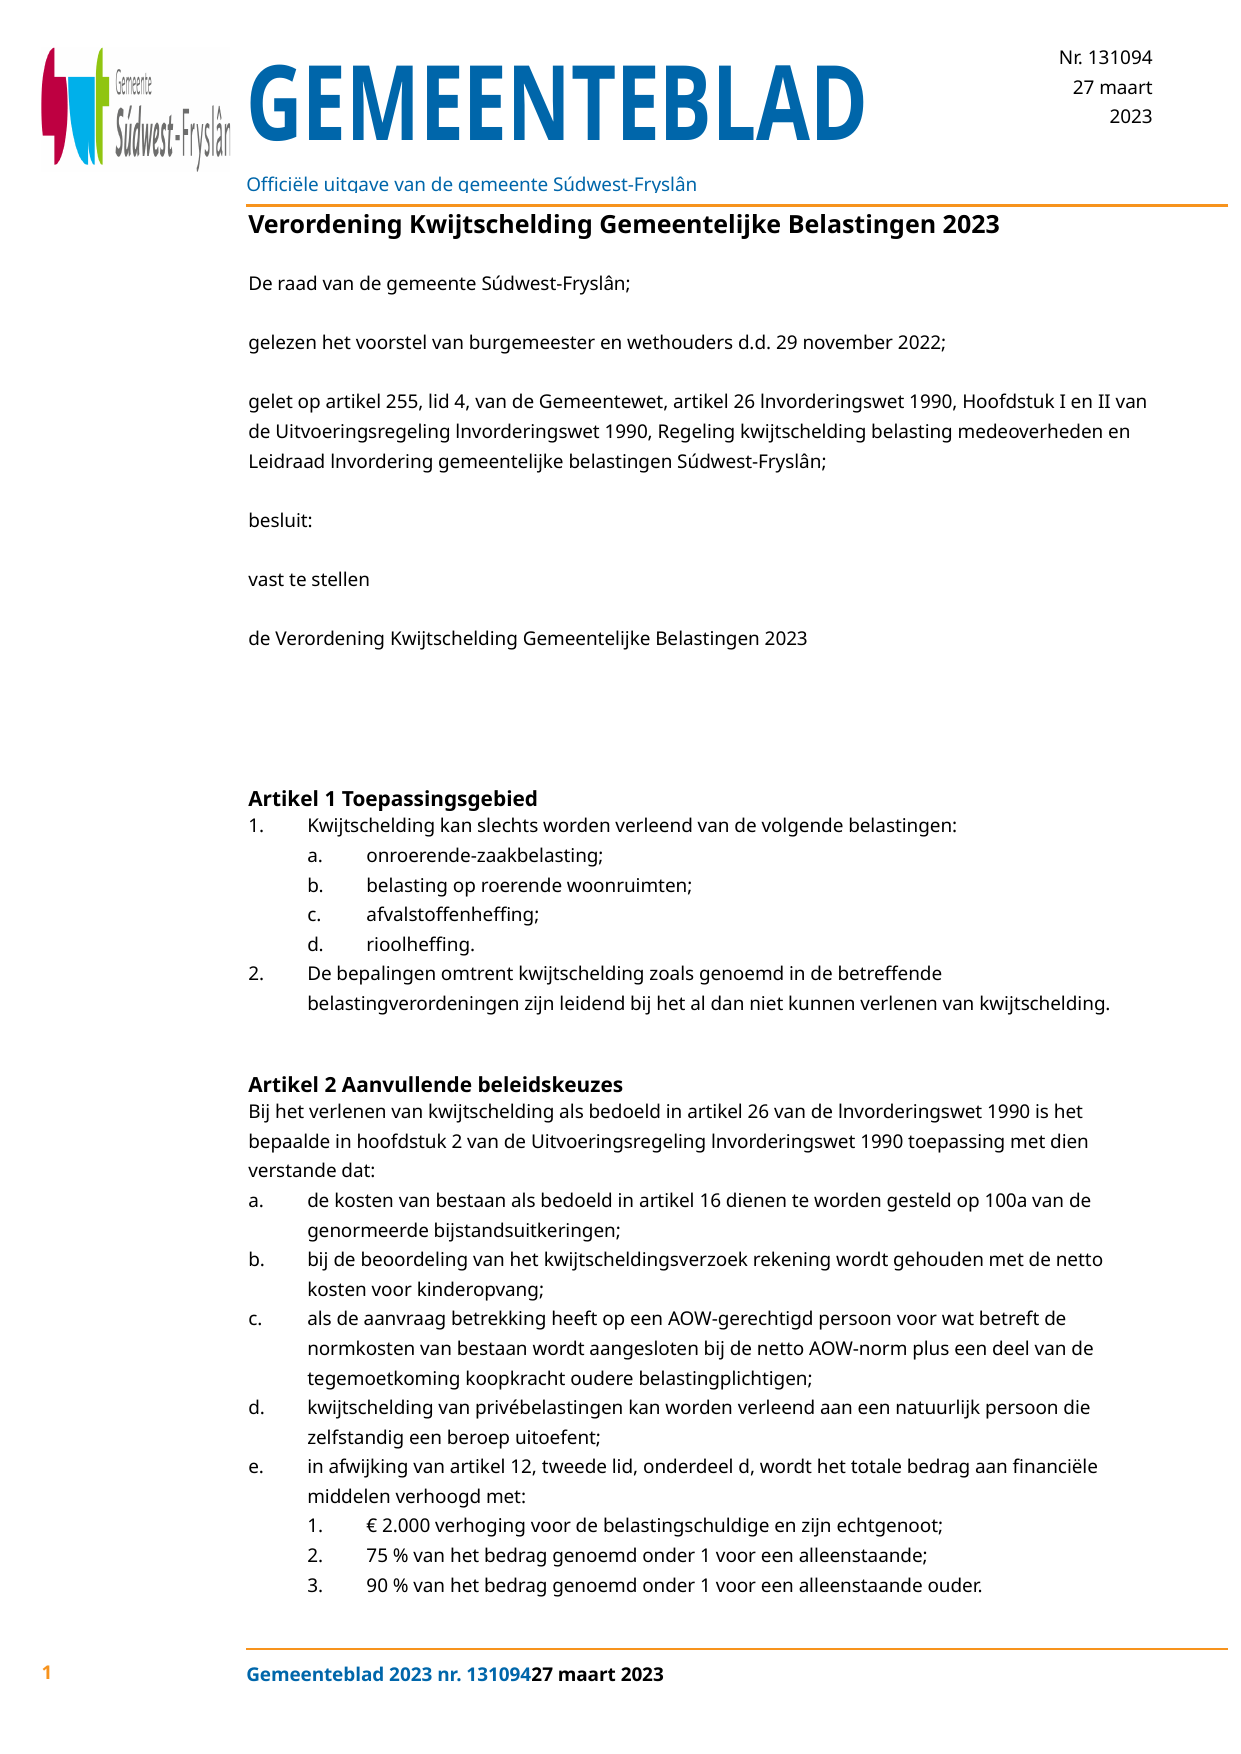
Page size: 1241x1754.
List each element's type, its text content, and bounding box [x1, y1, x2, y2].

text Artikel 2 Aanvullende beleidskeuzes [248, 1070, 1152, 1098]
text gelet op artikel 255, lid 4, van de Gemeentewet, artikel 26 lnvorderingswet 1990, Hoofdstuk I en II van de Uitvoeringsregeling lnvorderingswet 1990, Regeling kwijtschelding belasting medeoverheden en Leidraad lnvordering gemeentelijke belastingen Súdwest-Fryslân; [248, 389, 1152, 473]
list in afwijking van artikel 12, tweede lid, onderdeel d, wordt het totale bedrag aan financiële middelen verhoogd met: [248, 1453, 1152, 1509]
list 75 % van het bedrag genoemd onder 1 voor een alleenstaande; [307, 1542, 1152, 1568]
list afvalstoffenheffing; [307, 901, 1152, 927]
list belasting op roerende woonruimten; [307, 872, 1152, 897]
list rioolheffing. [307, 931, 1152, 957]
list bij de beoordeling van het kwijtscheldingsverzoek rekening wordt gehouden met de netto kosten voor kinderopvang; [248, 1246, 1152, 1302]
text de Verordening Kwijtschelding Gemeentelijke Belastingen 2023 [248, 625, 1152, 651]
list kwijtschelding van privébelastingen kan worden verleend aan een natuurlijk persoon die zelfstandig een beroep uitoefent; [248, 1394, 1152, 1450]
list onroerende-zaakbelasting; [307, 842, 1152, 868]
list De bepalingen omtrent kwijtschelding zoals genoemd in de betreffende belastingverordeningen zijn leidend bij het al dan niet kunnen verlenen van kwijtschelding. [248, 961, 1152, 1016]
text besluit: [248, 507, 1152, 533]
list als de aanvraag betrekking heeft op een AOW-gerechtigd persoon voor wat betreft de normkosten van bestaan wordt aangesloten bij de netto AOW-norm plus een deel van de tegemoetkoming koopkracht oudere belastingplichtigen; [248, 1306, 1152, 1391]
list 90 % van het bedrag genoemd onder 1 voor een alleenstaande ouder. [307, 1572, 1152, 1598]
list Kwijtschelding kan slechts worden verleend van de volgende belastingen: [248, 813, 1152, 838]
text vast te stellen [248, 566, 1152, 592]
list € 2.000 verhoging voor de belastingschuldige en zijn echtgenoot; [307, 1513, 1152, 1538]
text De raad van de gemeente Súdwest-Fryslân; [248, 270, 1152, 296]
text gelezen het voorstel van burgemeester en wethouders d.d. 29 november 2022; [248, 329, 1152, 355]
text Verordening Kwijtschelding Gemeentelijke Belastingen 2023 [248, 207, 1152, 241]
text Bij het verlenen van kwijtschelding als bedoeld in artikel 26 van de lnvorderingswet 1990 is het bepaalde in hoofdstuk 2 van de Uitvoeringsregeling lnvorderingswet 1990 toepassing met dien verstande dat: [248, 1098, 1152, 1183]
picture [41, 47, 231, 172]
text Artikel 1 Toepassingsgebied [248, 784, 1152, 813]
list de kosten van bestaan als bedoeld in artikel 16 dienen te worden gesteld op 100a van de genormeerde bijstandsuitkeringen; [248, 1187, 1152, 1243]
